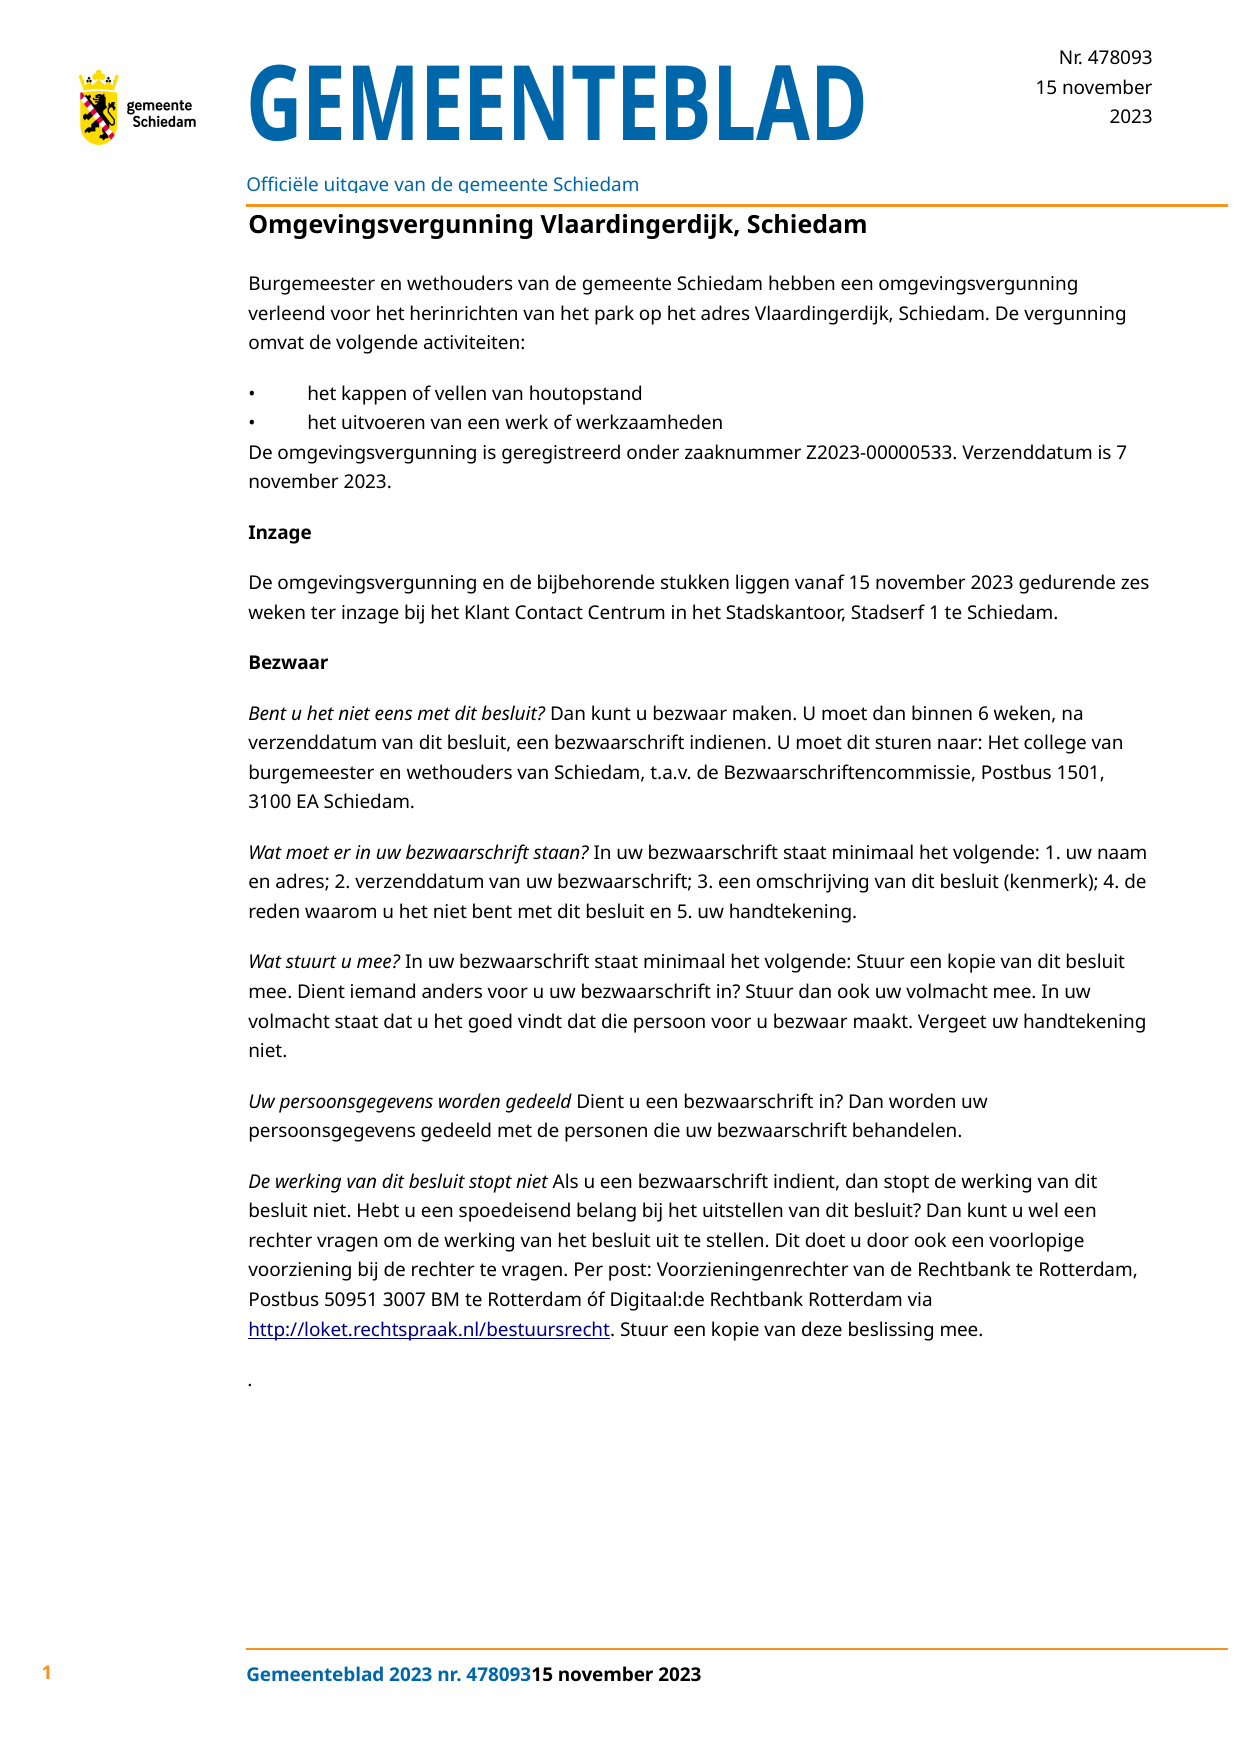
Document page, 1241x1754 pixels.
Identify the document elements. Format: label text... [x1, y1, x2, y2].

text Omgevingsvergunning Vlaardingerdijk, Schiedam [248, 207, 1152, 241]
list het uitvoeren van een werk of werkzaamheden [248, 409, 1152, 435]
picture [41, 47, 231, 172]
text Inzage [248, 519, 1152, 545]
text Bent u het niet eens met dit besluit? Dan kunt u bezwaar maken. U moet dan binnen 6 weken, na verzenddatum van dit besluit, een bezwaarschrift indienen. U moet dit sturen naar: Het college van burgemeester en wethouders van Schiedam, t.a.v. de Bezwaarschriftencommissie, Postbus 1501, 3100 EA Schiedam. [248, 700, 1152, 814]
text Wat stuurt u mee? In uw bezwaarschrift staat minimaal het volgende: Stuur een kopie van dit besluit mee. Dient iemand anders voor u uw bezwaarschrift in? Stuur dan ook uw volmacht mee. In uw volmacht staat dat u het goed vindt dat die persoon voor u bezwaar maakt. Vergeet uw handtekening niet. [248, 949, 1152, 1063]
text Uw persoonsgegevens worden gedeeld Dient u een bezwaarschrift in? Dan worden uw persoonsgegevens gedeeld met de personen die uw bezwaarschrift behandelen. [248, 1088, 1152, 1143]
text De werking van dit besluit stopt niet Als u een bezwaarschrift indient, dan stopt de werking van dit besluit niet. Hebt u een spoedeisend belang bij het uitstellen van dit besluit? Dan kunt u wel een rechter vragen om de werking van het besluit uit te stellen. Dit doet u door ook een voorlopige voorziening bij de rechter te vragen. Per post: Voorzieningenrechter van de Rechtbank te Rotterdam, Postbus 50951 3007 BM te Rotterdam óf Digitaal:de Rechtbank Rotterdam via http://loket.rechtspraak.nl/bestuursrecht. Stuur een kopie van deze beslissing mee. [248, 1168, 1152, 1341]
text . [248, 1366, 1152, 1392]
text Bezwaar [248, 649, 1152, 675]
text Burgemeester en wethouders van de gemeente Schiedam hebben een omgevingsvergunning verleend voor het herinrichten van het park op het adres Vlaardingerdijk, Schiedam. De vergunning omvat de volgende activiteiten: [248, 270, 1152, 355]
text Wat moet er in uw bezwaarschrift staan? In uw bezwaarschrift staat minimaal het volgende: 1. uw naam en adres; 2. verzenddatum van uw bezwaarschrift; 3. een omschrijving van dit besluit (kenmerk); 4. de reden waarom u het niet bent met dit besluit en 5. uw handtekening. [248, 839, 1152, 924]
list het kappen of vellen van houtopstand [248, 380, 1152, 406]
text De omgevingsvergunning is geregistreerd onder zaaknummer Z2023-00000533. Verzenddatum is 7 november 2023. [248, 439, 1152, 494]
text De omgevingsvergunning en de bijbehorende stukken liggen vanaf 15 november 2023 gedurende zes weken ter inzage bij het Klant Contact Centrum in het Stadskantoor, Stadserf 1 te Schiedam. [248, 569, 1152, 625]
